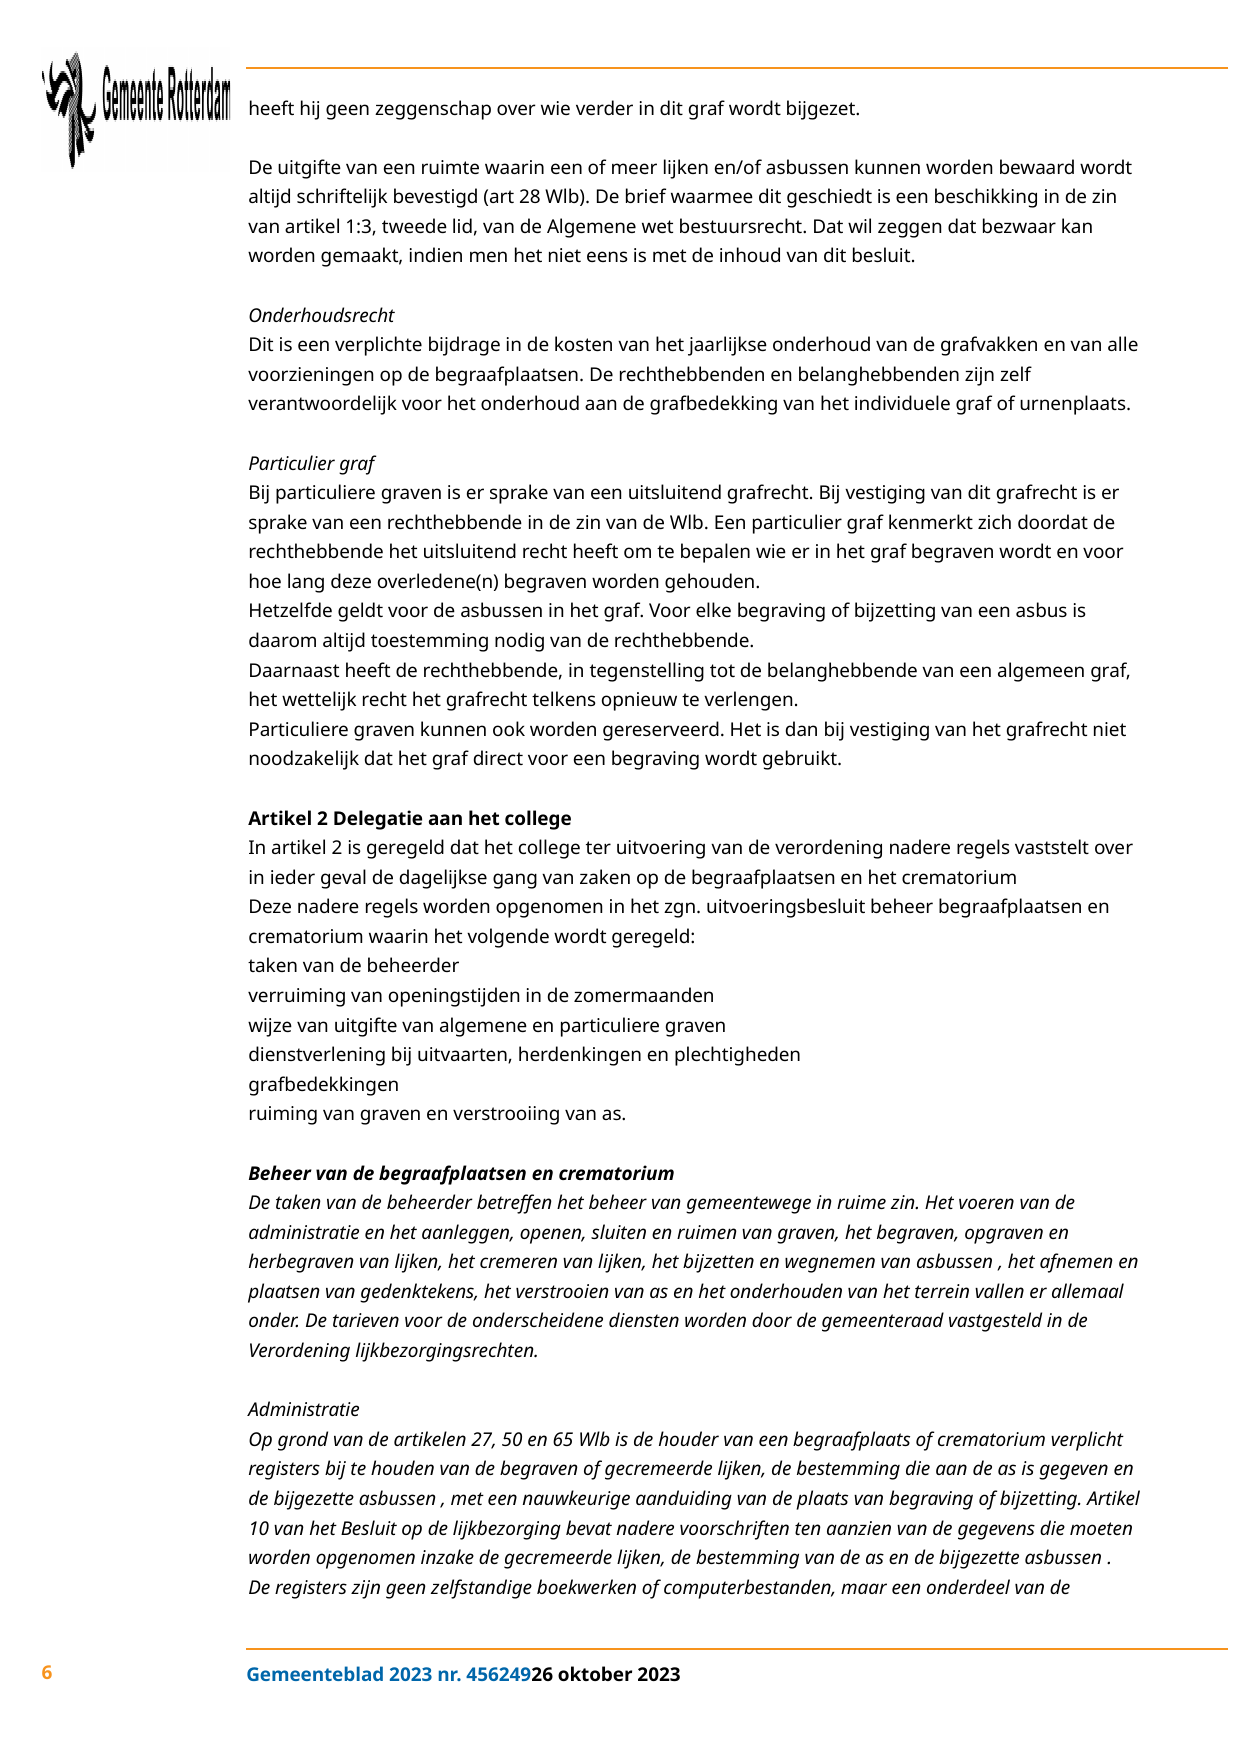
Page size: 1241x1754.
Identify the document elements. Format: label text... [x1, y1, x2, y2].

text Artikel 2 Delegatie aan het college [248, 805, 1152, 831]
text Op grond van de artikelen 27, 50 en 65 Wlb is de houder van een begraafplaats of crematorium verplicht registers bij te houden van de begraven of gecremeerde lijken, de bestemming die aan de as is gegeven en de bijgezette asbussen , met een nauwkeurige aanduiding van de plaats van begraving of bijzetting. Artikel 10 van het Besluit op de lijkbezorging bevat nadere voorschriften ten aanzien van de gegevens die moeten worden opgenomen inzake de gecremeerde lijken, de bestemming van de as en de bijgezette asbussen . [248, 1426, 1152, 1570]
text De uitgifte van een ruimte waarin een of meer lijken en/of asbussen kunnen worden bewaard wordt altijd schriftelijk bevestigd (art 28 Wlb). De brief waarmee dit geschiedt is een beschikking in de zin van artikel 1:3, tweede lid, van de Algemene wet bestuursrecht. Dat wil zeggen dat bezwaar kan worden gemaakt, indien men het niet eens is met de inhoud van dit besluit. [248, 154, 1152, 268]
text taken van de beheerder [248, 953, 1152, 978]
text Deze nadere regels worden opgenomen in het zgn. uitvoeringsbesluit beheer begraafplaatsen en crematorium waarin het volgende wordt geregeld: [248, 893, 1152, 949]
text ruiming van graven en verstrooiing van as. [248, 1101, 1152, 1126]
text Particulier graf [248, 450, 1152, 476]
text Onderhoudsrecht [248, 302, 1152, 328]
text heeft hij geen zeggenschap over wie verder in dit graf wordt bijgezet. [248, 95, 1152, 121]
text Hetzelfde geldt voor de asbussen in het graf. Voor elke begraving of bijzetting van een asbus is daarom altijd toestemming nodig van de rechthebbende. [248, 598, 1152, 653]
text grafbedekkingen [248, 1071, 1152, 1097]
text Administratie [248, 1396, 1152, 1422]
text dienstverlening bij uitvaarten, herdenkingen en plechtigheden [248, 1041, 1152, 1067]
text Bij particuliere graven is er sprake van een uitsluitend grafrecht. Bij vestiging van dit grafrecht is er sprake van een rechthebbende in de zin van de Wlb. Een particulier graf kenmerkt zich doordat de rechthebbende het uitsluitend recht heeft om te bepalen wie er in het graf begraven wordt en voor hoe lang deze overledene(n) begraven worden gehouden. [248, 479, 1152, 594]
text Daarnaast heeft de rechthebbende, in tegenstelling tot de belanghebbende van een algemeen graf, het wettelijk recht het grafrecht telkens opnieuw te verlengen. [248, 657, 1152, 712]
text Beheer van de begraafplaatsen en crematorium [248, 1160, 1152, 1186]
text Dit is een verplichte bijdrage in de kosten van het jaarlijkse onderhoud van de grafvakken en van alle voorzieningen op de begraafplaatsen. De rechthebbenden en belanghebbenden zijn zelf verantwoordelijk voor het onderhoud aan de grafbedekking van het individuele graf of urnenplaats. [248, 331, 1152, 416]
picture [41, 47, 231, 172]
text In artikel 2 is geregeld dat het college ter uitvoering van de verordening nadere regels vaststelt over in ieder geval de dagelijkse gang van zaken op de begraafplaatsen en het crematorium [248, 834, 1152, 890]
text verruiming van openingstijden in de zomermaanden [248, 982, 1152, 1008]
text Particuliere graven kunnen ook worden gereserveerd. Het is dan bij vestiging van het grafrecht niet noodzakelijk dat het graf direct voor een begraving wordt gebruikt. [248, 716, 1152, 771]
text wijze van uitgifte van algemene en particuliere graven [248, 1012, 1152, 1038]
text De registers zijn geen zelfstandige boekwerken of computerbestanden, maar een onderdeel van de [248, 1574, 1152, 1600]
text De taken van de beheerder betreffen het beheer van gemeentewege in ruime zin. Het voeren van de administratie en het aanleggen, openen, sluiten en ruimen van graven, het begraven, opgraven en herbegraven van lijken, het cremeren van lijken, het bijzetten en wegnemen van asbussen , het afnemen en plaatsen van gedenktekens, het verstrooien van as en het onderhouden van het terrein vallen er allemaal onder. De tarieven voor de onderscheidene diensten worden door de gemeenteraad vastgesteld in de Verordening lijkbezorgingsrechten. [248, 1189, 1152, 1363]
